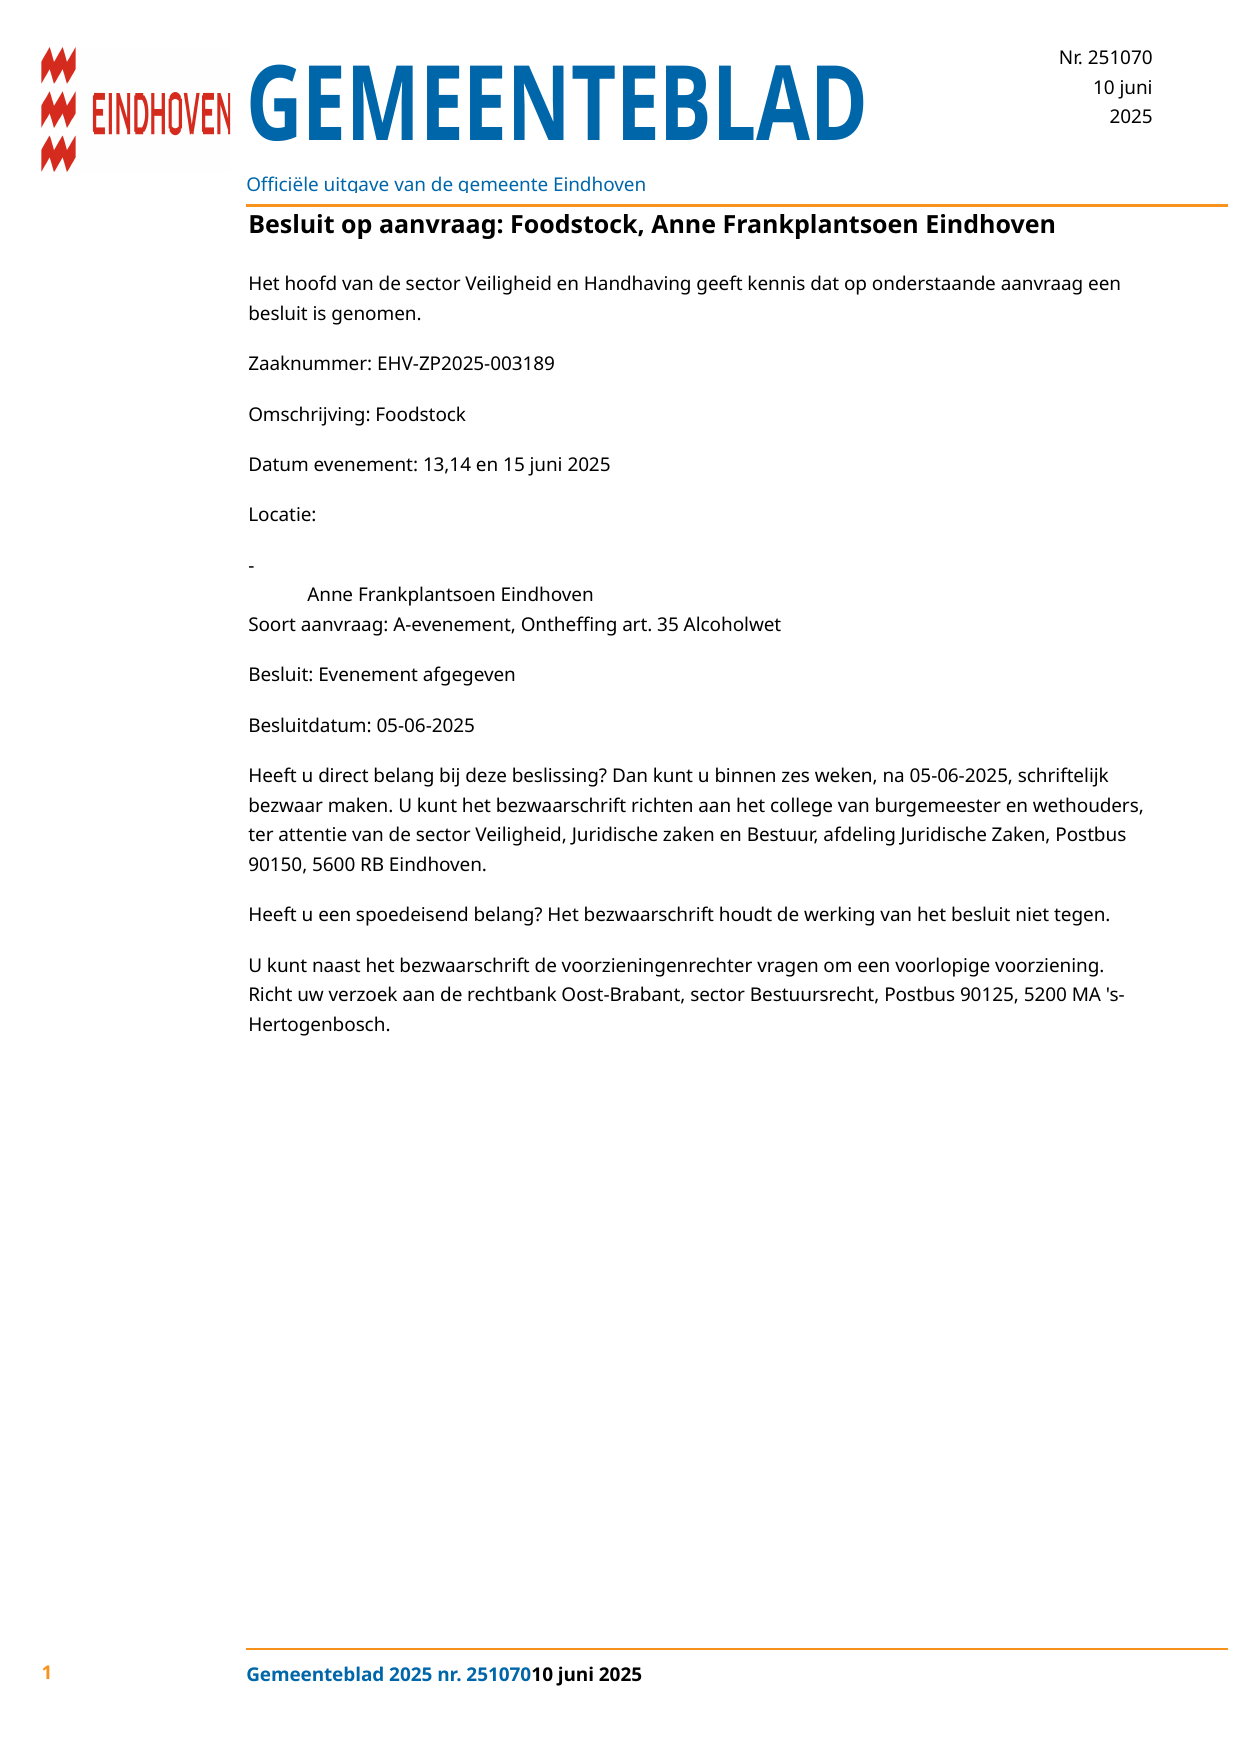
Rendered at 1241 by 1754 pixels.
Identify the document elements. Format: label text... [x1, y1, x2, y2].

text Datum evenement: 13,14 en 15 juni 2025 [248, 451, 1152, 477]
text Soort aanvraag: A-evenement, Ontheffing art. 35 Alcoholwet [248, 611, 1152, 637]
list Anne Frankplantsoen Eindhoven [248, 582, 1152, 607]
text Heeft u direct belang bij deze beslissing? Dan kunt u binnen zes weken, na 05-06-2025, schriftelijk bezwaar maken. U kunt het bezwaarschrift richten aan het college van burgemeester en wethouders, ter attentie van de sector Veiligheid, Juridische zaken en Bestuur, afdeling Juridische Zaken, Postbus 90150, 5600 RB Eindhoven. [248, 762, 1152, 877]
text Omschrijving: Foodstock [248, 401, 1152, 426]
picture [41, 47, 231, 172]
text Locatie: [248, 502, 1152, 527]
text U kunt naast het bezwaarschrift de voorzieningenrechter vragen om een voorlopige voorziening. Richt uw verzoek aan de rechtbank Oost-Brabant, sector Bestuursrecht, Postbus 90125, 5200 MA 's-Hertogenbosch. [248, 952, 1152, 1037]
text Besluit op aanvraag: Foodstock, Anne Frankplantsoen Eindhoven [248, 207, 1152, 241]
text Besluitdatum: 05-06-2025 [248, 712, 1152, 738]
text Het hoofd van de sector Veiligheid en Handhaving geeft kennis dat op onderstaande aanvraag een besluit is genomen. [248, 270, 1152, 326]
text Besluit: Evenement afgegeven [248, 662, 1152, 687]
text Heeft u een spoedeisend belang? Het bezwaarschrift houdt de werking van het besluit niet tegen. [248, 902, 1152, 927]
text Zaaknummer: EHV-ZP2025-003189 [248, 350, 1152, 376]
